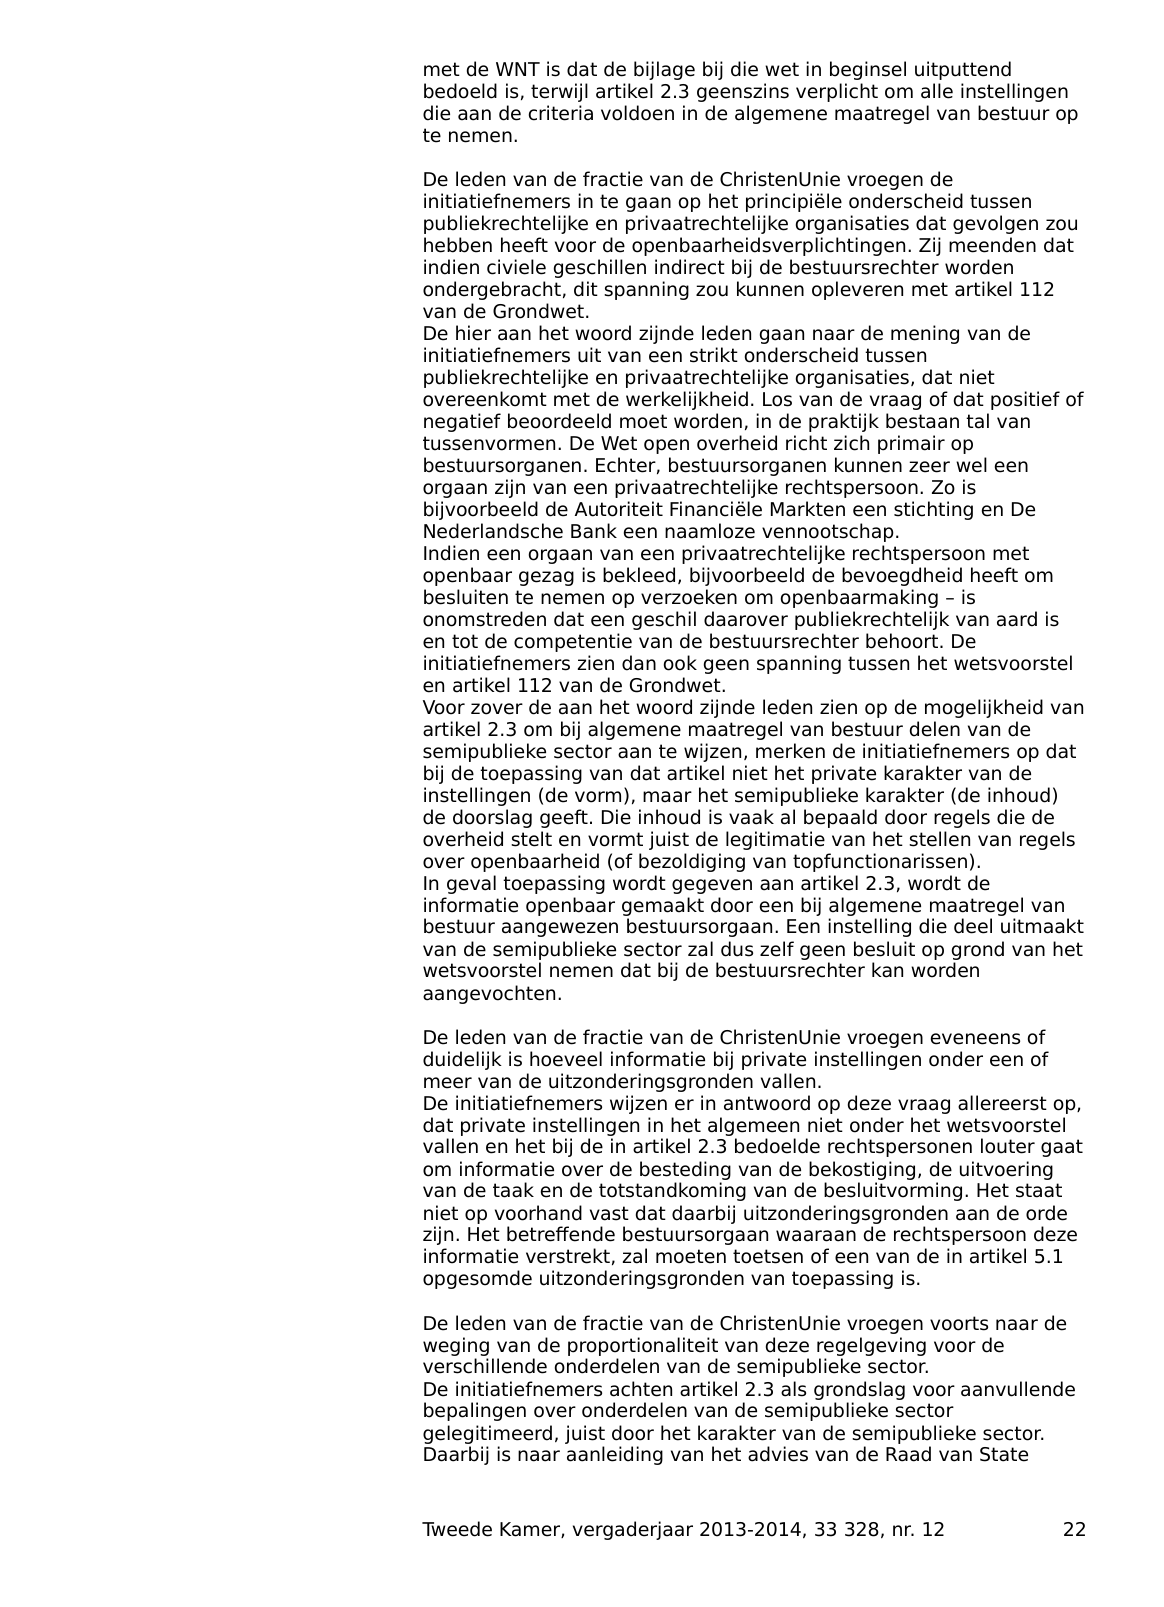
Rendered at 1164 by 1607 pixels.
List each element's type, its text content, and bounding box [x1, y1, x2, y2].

text De initiatiefnemers wijzen er in antwoord op deze vraag allereerst op, dat private instellingen in het algemeen niet onder het wetsvoorstel vallen en het bij de in artikel 2.3 bedoelde rechtspersonen louter gaat om informatie over de besteding van de bekostiging, de uitvoering van de taak en de totstandkoming van de besluitvorming. Het staat niet op voorhand vast dat daarbij uitzonderingsgronden aan de orde zijn. Het betreffende bestuursorgaan waaraan de rechtspersoon deze informatie verstrekt, zal moeten toetsen of een van de in artikel 5.1 opgesomde uitzonderingsgronden van toepassing is. [422, 1092, 1087, 1290]
text met de WNT is dat de bijlage bij die wet in beginsel uitputtend bedoeld is, terwijl artikel 2.3 geenszins verplicht om alle instellingen die aan de criteria voldoen in de algemene maatregel van bestuur op te nemen. [422, 59, 1087, 147]
text Indien een orgaan van een privaatrechtelijke rechtspersoon met openbaar gezag is bekleed, bijvoorbeeld de bevoegdheid heeft om besluiten te nemen op verzoeken om openbaarmaking – is onomstreden dat een geschil daarover publiekrechtelijk van aard is en tot de competentie van de bestuursrechter behoort. De initiatiefnemers zien dan ook geen spanning tussen het wetsvoorstel en artikel 112 van de Grondwet. [422, 543, 1087, 697]
text Voor zover de aan het woord zijnde leden zien op de mogelijkheid van artikel 2.3 om bij algemene maatregel van bestuur delen van de semipublieke sector aan te wijzen, merken de initiatiefnemers op dat bij de toepassing van dat artikel niet het private karakter van de instellingen (de vorm), maar het semipublieke karakter (de inhoud) de doorslag geeft. Die inhoud is vaak al bepaald door regels die de overheid stelt en vormt juist de legitimatie van het stellen van regels over openbaarheid (of bezoldiging van topfunctionarissen). [422, 697, 1087, 872]
text De initiatiefnemers achten artikel 2.3 als grondslag voor aanvullende bepalingen over onderdelen van de semipublieke sector gelegitimeerd, juist door het karakter van de semipublieke sector. Daarbij is naar aanleiding van het advies van de Raad van State [422, 1378, 1087, 1466]
text De leden van de fractie van de ChristenUnie vroegen eveneens of duidelijk is hoeveel informatie bij private instellingen onder een of meer van de uitzonderingsgronden vallen. [422, 1027, 1087, 1092]
text De leden van de fractie van de ChristenUnie vroegen de initiatiefnemers in te gaan op het principiële onderscheid tussen publiekrechtelijke en privaatrechtelijke organisaties dat gevolgen zou hebben heeft voor de openbaarheidsverplichtingen. Zij meenden dat indien civiele geschillen indirect bij de bestuursrechter worden ondergebracht, dit spanning zou kunnen opleveren met artikel 112 van de Grondwet. [422, 169, 1087, 323]
text De hier aan het woord zijnde leden gaan naar de mening van de initiatiefnemers uit van een strikt onderscheid tussen publiekrechtelijke en privaatrechtelijke organisaties, dat niet overeenkomt met de werkelijkheid. Los van de vraag of dat positief of negatief beoordeeld moet worden, in de praktijk bestaan tal van tussenvormen. De Wet open overheid richt zich primair op bestuursorganen. Echter, bestuursorganen kunnen zeer wel een orgaan zijn van een privaatrechtelijke rechtspersoon. Zo is bijvoorbeeld de Autoriteit Financiële Markten een stichting en De Nederlandsche Bank een naamloze vennootschap. [422, 323, 1087, 543]
text De leden van de fractie van de ChristenUnie vroegen voorts naar de weging van de proportionaliteit van deze regelgeving voor de verschillende onderdelen van de semipublieke sector. [422, 1312, 1087, 1378]
text In geval toepassing wordt gegeven aan artikel 2.3, wordt de informatie openbaar gemaakt door een bij algemene maatregel van bestuur aangewezen bestuursorgaan. Een instelling die deel uitmaakt van de semipublieke sector zal dus zelf geen besluit op grond van het wetsvoorstel nemen dat bij de bestuursrechter kan worden aangevochten. [422, 872, 1087, 1004]
